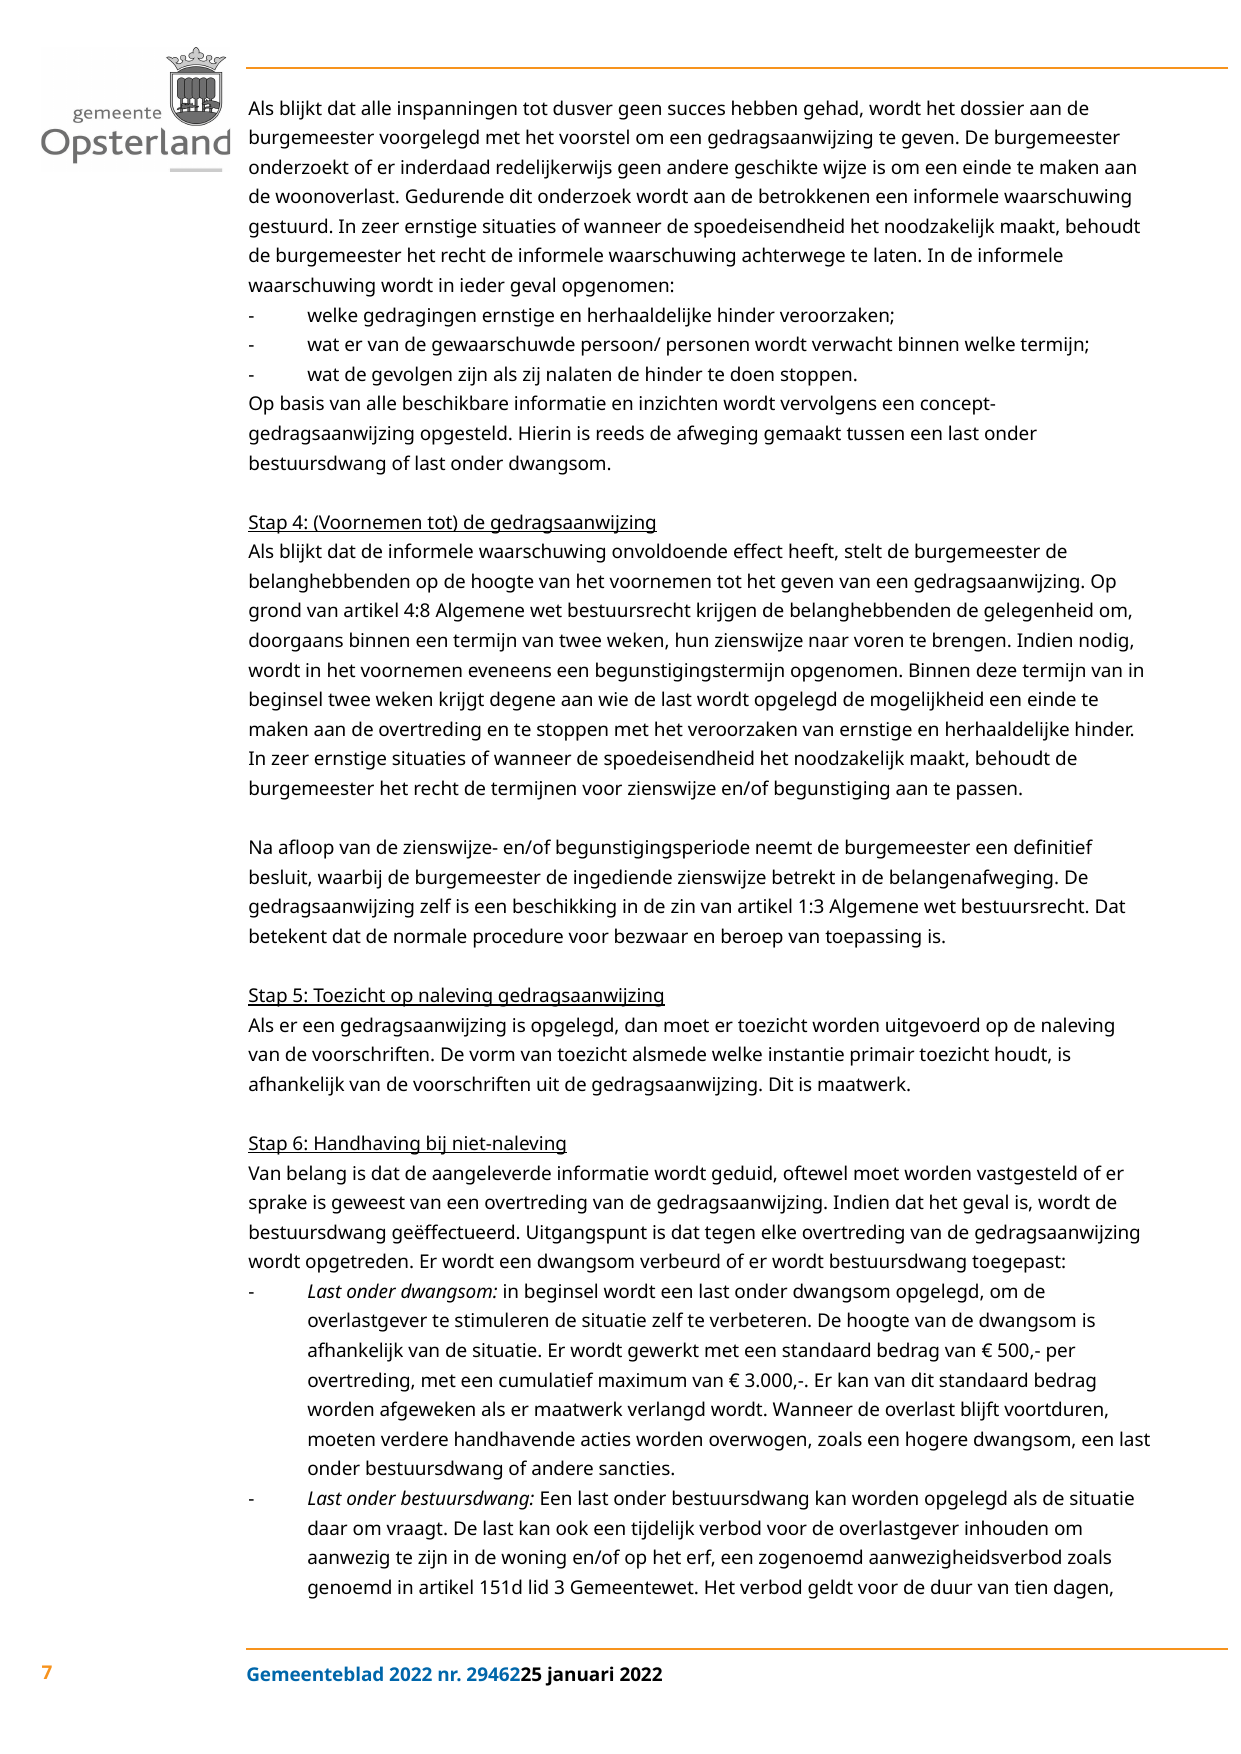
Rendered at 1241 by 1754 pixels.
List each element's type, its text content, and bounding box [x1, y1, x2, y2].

list Last onder dwangsom: in beginsel wordt een last onder dwangsom opgelegd, om de overlastgever te stimuleren de situatie zelf te verbeteren. De hoogte van de dwangsom is afhankelijk van de situatie. Er wordt gewerkt met een standaard bedrag van € 500,- per overtreding, met een cumulatief maximum van € 3.000,-. Er kan van dit standaard bedrag worden afgeweken als er maatwerk verlangd wordt. Wanneer de overlast blijft voortduren, moeten verdere handhavende acties worden overwogen, zoals een hogere dwangsom, een last onder bestuursdwang of andere sancties. [248, 1278, 1152, 1481]
list Last onder bestuursdwang: Een last onder bestuursdwang kan worden opgelegd als de situatie daar om vraagt. De last kan ook een tijdelijk verbod voor de overlastgever inhouden om aanwezig te zijn in de woning en/of op het erf, een zogenoemd aanwezigheidsverbod zoals genoemd in artikel 151d lid 3 Gemeentewet. Het verbod geldt voor de duur van tien dagen, [248, 1485, 1152, 1600]
text Als er een gedragsaanwijzing is opgelegd, dan moet er toezicht worden uitgevoerd op de naleving van de voorschriften. De vorm van toezicht alsmede welke instantie primair toezicht houdt, is afhankelijk van de voorschriften uit de gedragsaanwijzing. Dit is maatwerk. [248, 1012, 1152, 1097]
text Stap 5: Toezicht op naleving gedragsaanwijzing [248, 982, 1152, 1008]
text Als blijkt dat de informele waarschuwing onvoldoende effect heeft, stelt de burgemeester de belanghebbenden op de hoogte van het voornemen tot het geven van een gedragsaanwijzing. Op grond van artikel 4:8 Algemene wet bestuursrecht krijgen de belanghebbenden de gelegenheid om, doorgaans binnen een termijn van twee weken, hun zienswijze naar voren te brengen. Indien nodig, wordt in het voornemen eveneens een begunstigingstermijn opgenomen. Binnen deze termijn van in beginsel twee weken krijgt degene aan wie de last wordt opgelegd de mogelijkheid een einde te maken aan de overtreding en te stoppen met het veroorzaken van ernstige en herhaaldelijke hinder. In zeer ernstige situaties of wanneer de spoedeisendheid het noodzakelijk maakt, behoudt de burgemeester het recht de termijnen voor zienswijze en/of begunstiging aan te passen. [248, 538, 1152, 801]
text Van belang is dat de aangeleverde informatie wordt geduid, oftewel moet worden vastgesteld of er sprake is geweest van een overtreding van de gedragsaanwijzing. Indien dat het geval is, wordt de bestuursdwang geëffectueerd. Uitgangspunt is dat tegen elke overtreding van de gedragsaanwijzing wordt opgetreden. Er wordt een dwangsom verbeurd of er wordt bestuursdwang toegepast: [248, 1160, 1152, 1274]
list wat de gevolgen zijn als zij nalaten de hinder te doen stoppen. [248, 361, 1152, 387]
text Stap 4: (Voornemen tot) de gedragsaanwijzing [248, 509, 1152, 535]
text Als blijkt dat alle inspanningen tot dusver geen succes hebben gehad, wordt het dossier aan de burgemeester voorgelegd met het voorstel om een gedragsaanwijzing te geven. De burgemeester onderzoekt of er inderdaad redelijkerwijs geen andere geschikte wijze is om een einde te maken aan de woonoverlast. Gedurende dit onderzoek wordt aan de betrokkenen een informele waarschuwing gestuurd. In zeer ernstige situaties of wanneer de spoedeisendheid het noodzakelijk maakt, behoudt de burgemeester het recht de informele waarschuwing achterwege te laten. In de informele waarschuwing wordt in ieder geval opgenomen: [248, 95, 1152, 298]
list welke gedragingen ernstige en herhaaldelijke hinder veroorzaken; [248, 302, 1152, 328]
text Stap 6: Handhaving bij niet-naleving [248, 1130, 1152, 1156]
picture [41, 47, 231, 172]
list wat er van de gewaarschuwde persoon/ personen wordt verwacht binnen welke termijn; [248, 331, 1152, 357]
text Op basis van alle beschikbare informatie en inzichten wordt vervolgens een concept-gedragsaanwijzing opgesteld. Hierin is reeds de afweging gemaakt tussen een last onder bestuursdwang of last onder dwangsom. [248, 391, 1152, 476]
text Na afloop van de zienswijze- en/of begunstigingsperiode neemt de burgemeester een definitief besluit, waarbij de burgemeester de ingediende zienswijze betrekt in de belangenafweging. De gedragsaanwijzing zelf is een beschikking in de zin van artikel 1:3 Algemene wet bestuursrecht. Dat betekent dat de normale procedure voor bezwaar en beroep van toepassing is. [248, 834, 1152, 949]
